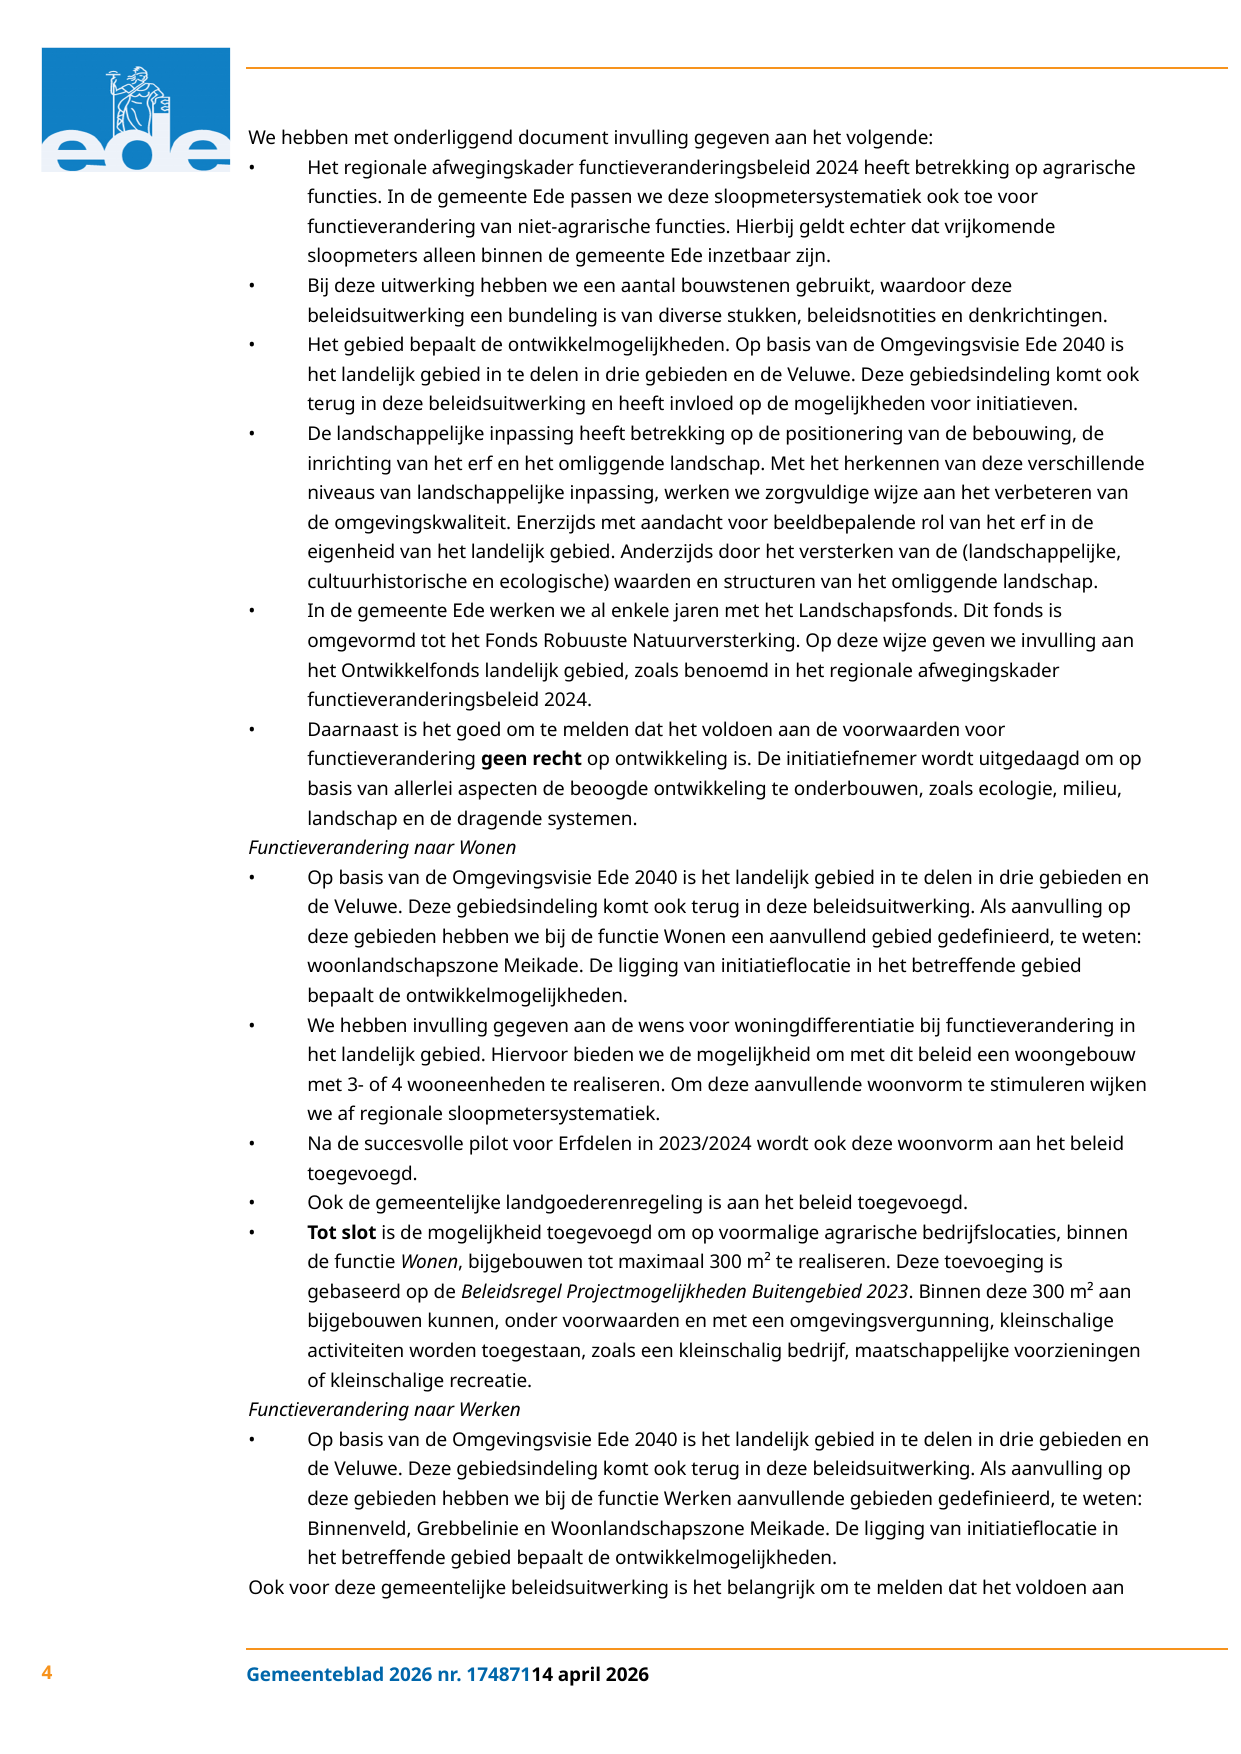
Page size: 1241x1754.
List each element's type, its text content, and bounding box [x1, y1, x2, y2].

text Ook voor deze gemeentelijke beleidsuitwerking is het belangrijk om te melden dat het voldoen aan [248, 1574, 1152, 1600]
list Op basis van de Omgevingsvisie Ede 2040 is het landelijk gebied in te delen in drie gebieden en de Veluwe. Deze gebiedsindeling komt ook terug in deze beleidsuitwerking. Als aanvulling op deze gebieden hebben we bij de functie Werken aanvullende gebieden gedefinieerd, te weten: Binnenveld, Grebbelinie en Woonlandschapszone Meikade. De ligging van initiatieflocatie in het betreffende gebied bepaalt de ontwikkelmogelijkheden. [248, 1426, 1152, 1570]
list Op basis van de Omgevingsvisie Ede 2040 is het landelijk gebied in te delen in drie gebieden en de Veluwe. Deze gebiedsindeling komt ook terug in deze beleidsuitwerking. Als aanvulling op deze gebieden hebben we bij de functie Wonen een aanvullend gebied gedefinieerd, te weten: woonlandschapszone Meikade. De ligging van initiatieflocatie in het betreffende gebied bepaalt de ontwikkelmogelijkheden. [248, 864, 1152, 1008]
list In de gemeente Ede werken we al enkele jaren met het Landschapsfonds. Dit fonds is omgevormd tot het Fonds Robuuste Natuurversterking. Op deze wijze geven we invulling aan het Ontwikkelfonds landelijk gebied, zoals benoemd in het regionale afwegingskader functieveranderingsbeleid 2024. [248, 598, 1152, 712]
text Functieverandering naar Werken [248, 1396, 1152, 1422]
list We hebben invulling gegeven aan de wens voor woningdifferentiatie bij functieverandering in het landelijk gebied. Hiervoor bieden we de mogelijkheid om met dit beleid een woongebouw met 3- of 4 wooneenheden te realiseren. Om deze aanvullende woonvorm te stimuleren wijken we af regionale sloopmetersystematiek. [248, 1012, 1152, 1126]
list Tot slot is de mogelijkheid toegevoegd om op voormalige agrarische bedrijfslocaties, binnen de functie Wonen, bijgebouwen tot maximaal 300 m² te realiseren. Deze toevoeging is gebaseerd op de Beleidsregel Projectmogelijkheden Buitengebied 2023. Binnen deze 300 m² aan bijgebouwen kunnen, onder voorwaarden en met een omgevingsvergunning, kleinschalige activiteiten worden toegestaan, zoals een kleinschalig bedrijf, maatschappelijke voorzieningen of kleinschalige recreatie. [248, 1219, 1152, 1393]
text We hebben met onderliggend document invulling gegeven aan het volgende: [248, 124, 1152, 150]
list De landschappelijke inpassing heeft betrekking op de positionering van de bebouwing, de inrichting van het erf en het omliggende landschap. Met het herkennen van deze verschillende niveaus van landschappelijke inpassing, werken we zorgvuldige wijze aan het verbeteren van de omgevingskwaliteit. Enerzijds met aandacht voor beeldbepalende rol van het erf in de eigenheid van het landelijk gebied. Anderzijds door het versterken van de (landschappelijke, cultuurhistorische en ecologische) waarden en structuren van het omliggende landschap. [248, 420, 1152, 594]
list Het regionale afwegingskader functieveranderingsbeleid 2024 heeft betrekking op agrarische functies. In de gemeente Ede passen we deze sloopmetersystematiek ook toe voor functieverandering van niet-agrarische functies. Hierbij geldt echter dat vrijkomende sloopmeters alleen binnen de gemeente Ede inzetbaar zijn. [248, 154, 1152, 268]
list Daarnaast is het goed om te melden dat het voldoen aan de voorwaarden voor functieverandering geen recht op ontwikkeling is. De initiatiefnemer wordt uitgedaagd om op basis van allerlei aspecten de beoogde ontwikkeling te onderbouwen, zoals ecologie, milieu, landschap en de dragende systemen. [248, 716, 1152, 831]
text Functieverandering naar Wonen [248, 834, 1152, 860]
list Ook de gemeentelijke landgoederenregeling is aan het beleid toegevoegd. [248, 1189, 1152, 1215]
list Na de succesvolle pilot voor Erfdelen in 2023/2024 wordt ook deze woonvorm aan het beleid toegevoegd. [248, 1130, 1152, 1186]
list Het gebied bepaalt de ontwikkelmogelijkheden. Op basis van de Omgevingsvisie Ede 2040 is het landelijk gebied in te delen in drie gebieden en de Veluwe. Deze gebiedsindeling komt ook terug in deze beleidsuitwerking en heeft invloed op de mogelijkheden voor initiatieven. [248, 331, 1152, 416]
list Bij deze uitwerking hebben we een aantal bouwstenen gebruikt, waardoor deze beleidsuitwerking een bundeling is van diverse stukken, beleidsnotities en denkrichtingen. [248, 272, 1152, 328]
picture [41, 47, 231, 172]
